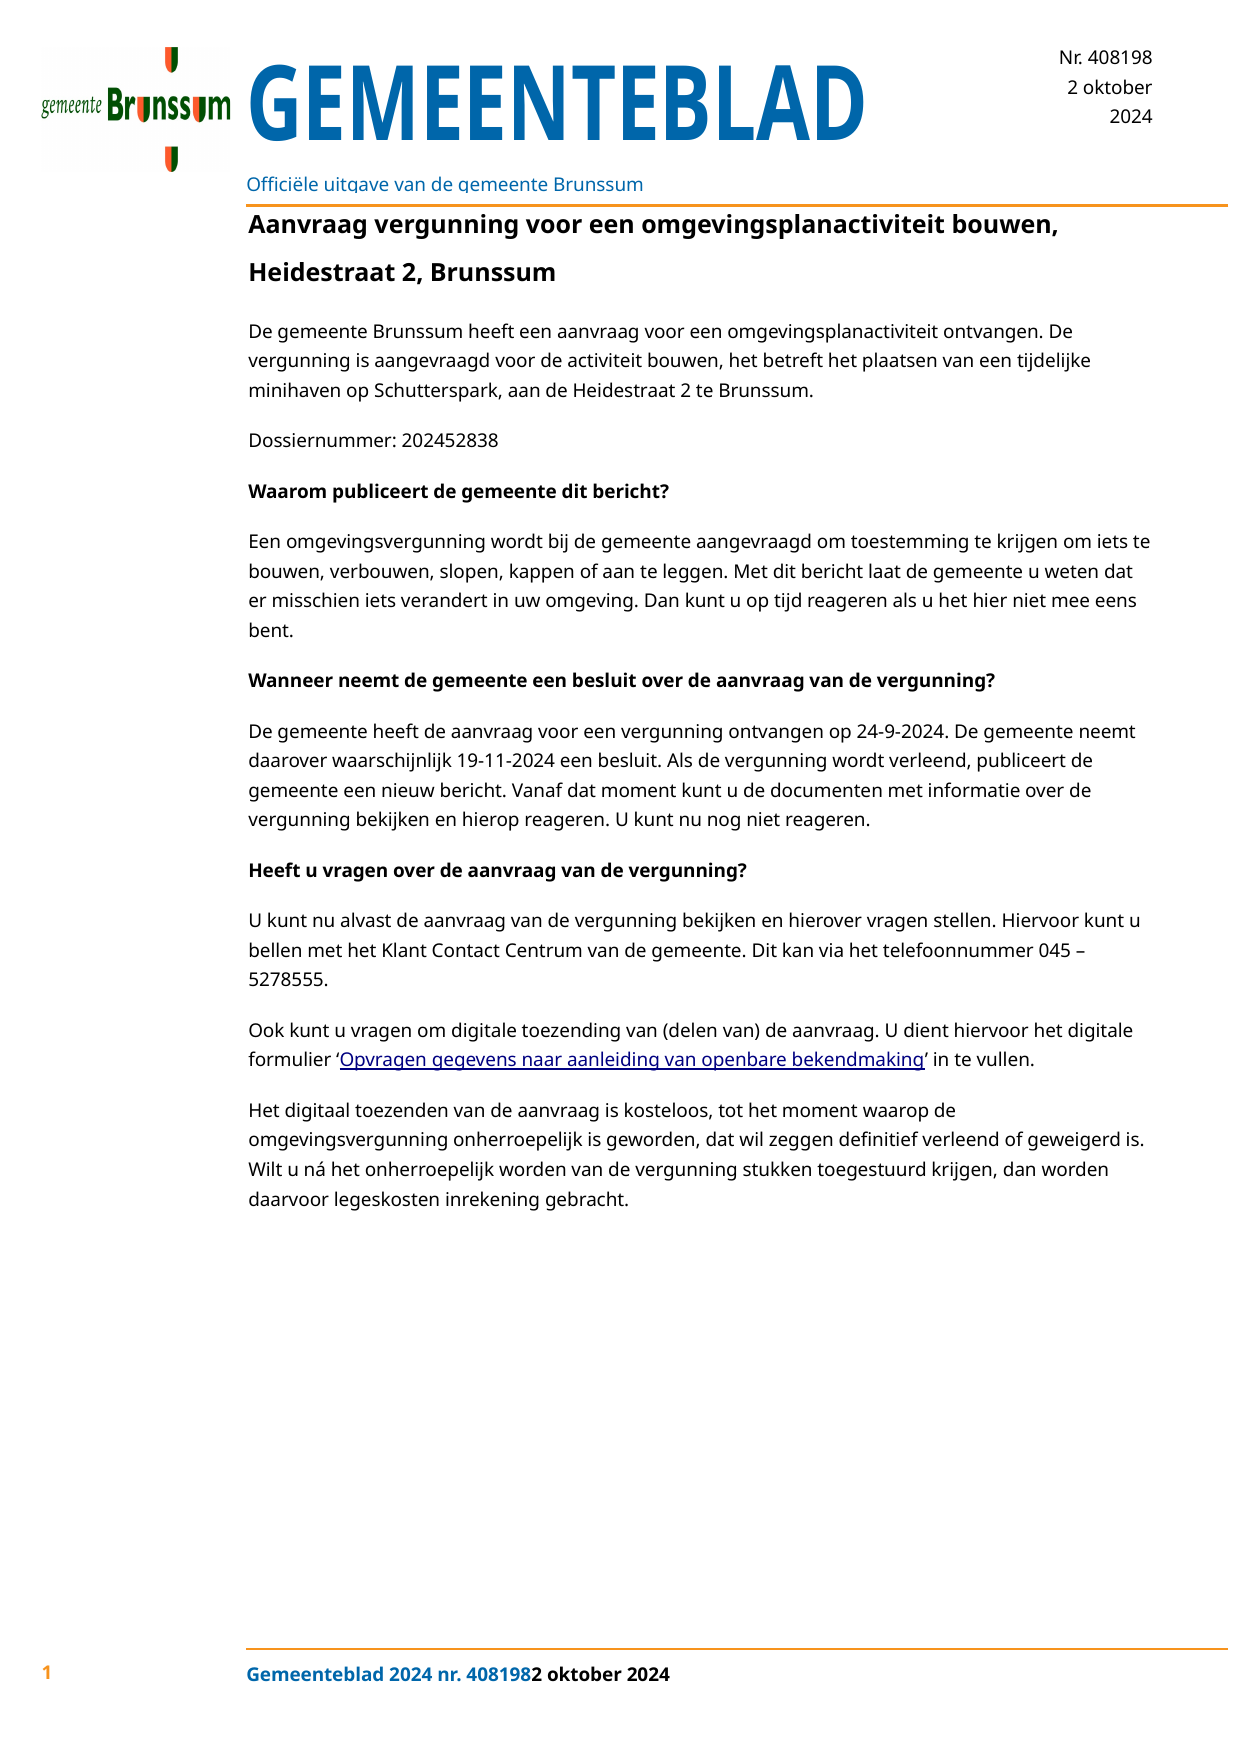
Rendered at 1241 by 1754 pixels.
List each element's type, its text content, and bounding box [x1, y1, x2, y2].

text Een omgevingsvergunning wordt bij de gemeente aangevraagd om toestemming te krijgen om iets te bouwen, verbouwen, slopen, kappen of aan te leggen. Met dit bericht laat de gemeente u weten dat er misschien iets verandert in uw omgeving. Dan kunt u op tijd reageren als u het hier niet mee eens bent. [248, 528, 1152, 643]
text Waarom publiceert de gemeente dit bericht? [248, 478, 1152, 504]
text Ook kunt u vragen om digitale toezending van (delen van) de aanvraag. U dient hiervoor het digitale formulier ‘Opvragen gegevens naar aanleiding van openbare bekendmaking’ in te vullen. [248, 1017, 1152, 1072]
text U kunt nu alvast de aanvraag van de vergunning bekijken en hierover vragen stellen. Hiervoor kunt u bellen met het Klant Contact Centrum van de gemeente. Dit kan via het telefoonnummer 045 – 5278555. [248, 907, 1152, 992]
text Het digitaal toezenden van de aanvraag is kosteloos, tot het moment waarop de omgevingsvergunning onherroepelijk is geworden, dat wil zeggen definitief verleend of geweigerd is. Wilt u ná het onherroepelijk worden van de vergunning stukken toegestuurd krijgen, dan worden daarvoor legeskosten inrekening gebracht. [248, 1097, 1152, 1212]
picture [41, 47, 231, 172]
text De gemeente Brunssum heeft een aanvraag voor een omgevingsplanactiviteit ontvangen. De vergunning is aangevraagd voor de activiteit bouwen, het betreft het plaatsen van een tijdelijke minihaven op Schutterspark, aan de Heidestraat 2 te Brunssum. [248, 318, 1152, 403]
text De gemeente heeft de aanvraag voor een vergunning ontvangen op 24-9-2024. De gemeente neemt daarover waarschijnlijk 19-11-2024 een besluit. Als de vergunning wordt verleend, publiceert de gemeente een nieuw bericht. Vanaf dat moment kunt u de documenten met informatie over de vergunning bekijken en hierop reageren. U kunt nu nog niet reageren. [248, 718, 1152, 832]
text Dossiernummer: 202452838 [248, 427, 1152, 453]
text Wanneer neemt de gemeente een besluit over de aanvraag van de vergunning? [248, 667, 1152, 693]
text Aanvraag vergunning voor een omgevingsplanactiviteit bouwen, Heidestraat 2, Brunssum [248, 207, 1152, 288]
text Heeft u vragen over de aanvraag van de vergunning? [248, 857, 1152, 883]
